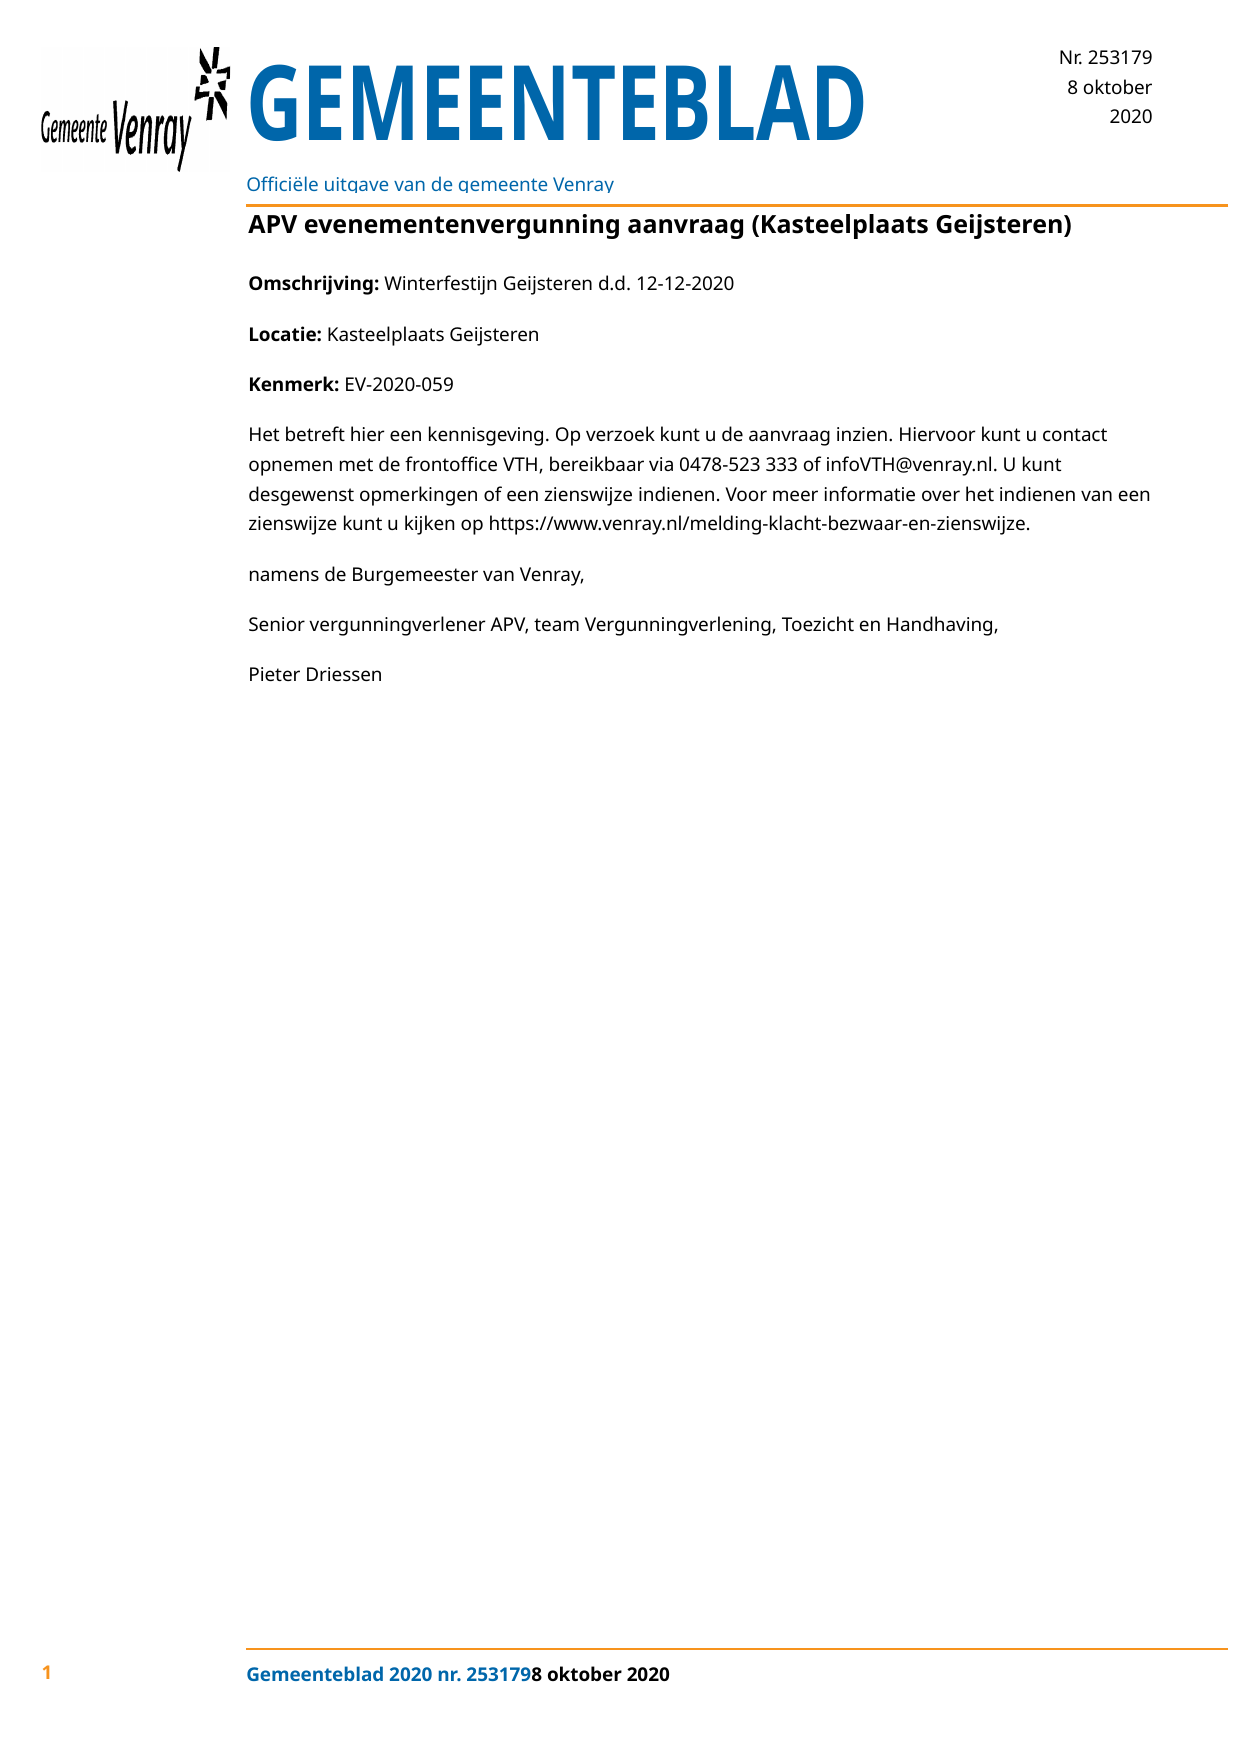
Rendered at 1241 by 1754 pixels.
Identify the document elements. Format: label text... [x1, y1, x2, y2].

text Omschrijving: Winterfestijn Geijsteren d.d. 12-12-2020 [248, 270, 1152, 296]
text Pieter Driessen [248, 662, 1152, 687]
text Kenmerk: EV-2020-059 [248, 371, 1152, 397]
text namens de Burgemeester van Venray, [248, 561, 1152, 586]
text Het betreft hier een kennisgeving. Op verzoek kunt u de aanvraag inzien. Hiervoor kunt u contact opnemen met de frontoffice VTH, bereikbaar via 0478-523 333 of infoVTH@venray.nl. U kunt desgewenst opmerkingen of een zienswijze indienen. Voor meer informatie over het indienen van een zienswijze kunt u kijken op https://www.venray.nl/melding-klacht-bezwaar-en-zienswijze. [248, 422, 1152, 536]
text Senior vergunningverlener APV, team Vergunningverlening, Toezicht en Handhaving, [248, 611, 1152, 637]
picture [41, 47, 231, 172]
text APV evenementenvergunning aanvraag (Kasteelplaats Geijsteren) [248, 207, 1152, 241]
text Locatie: Kasteelplaats Geijsteren [248, 321, 1152, 346]
